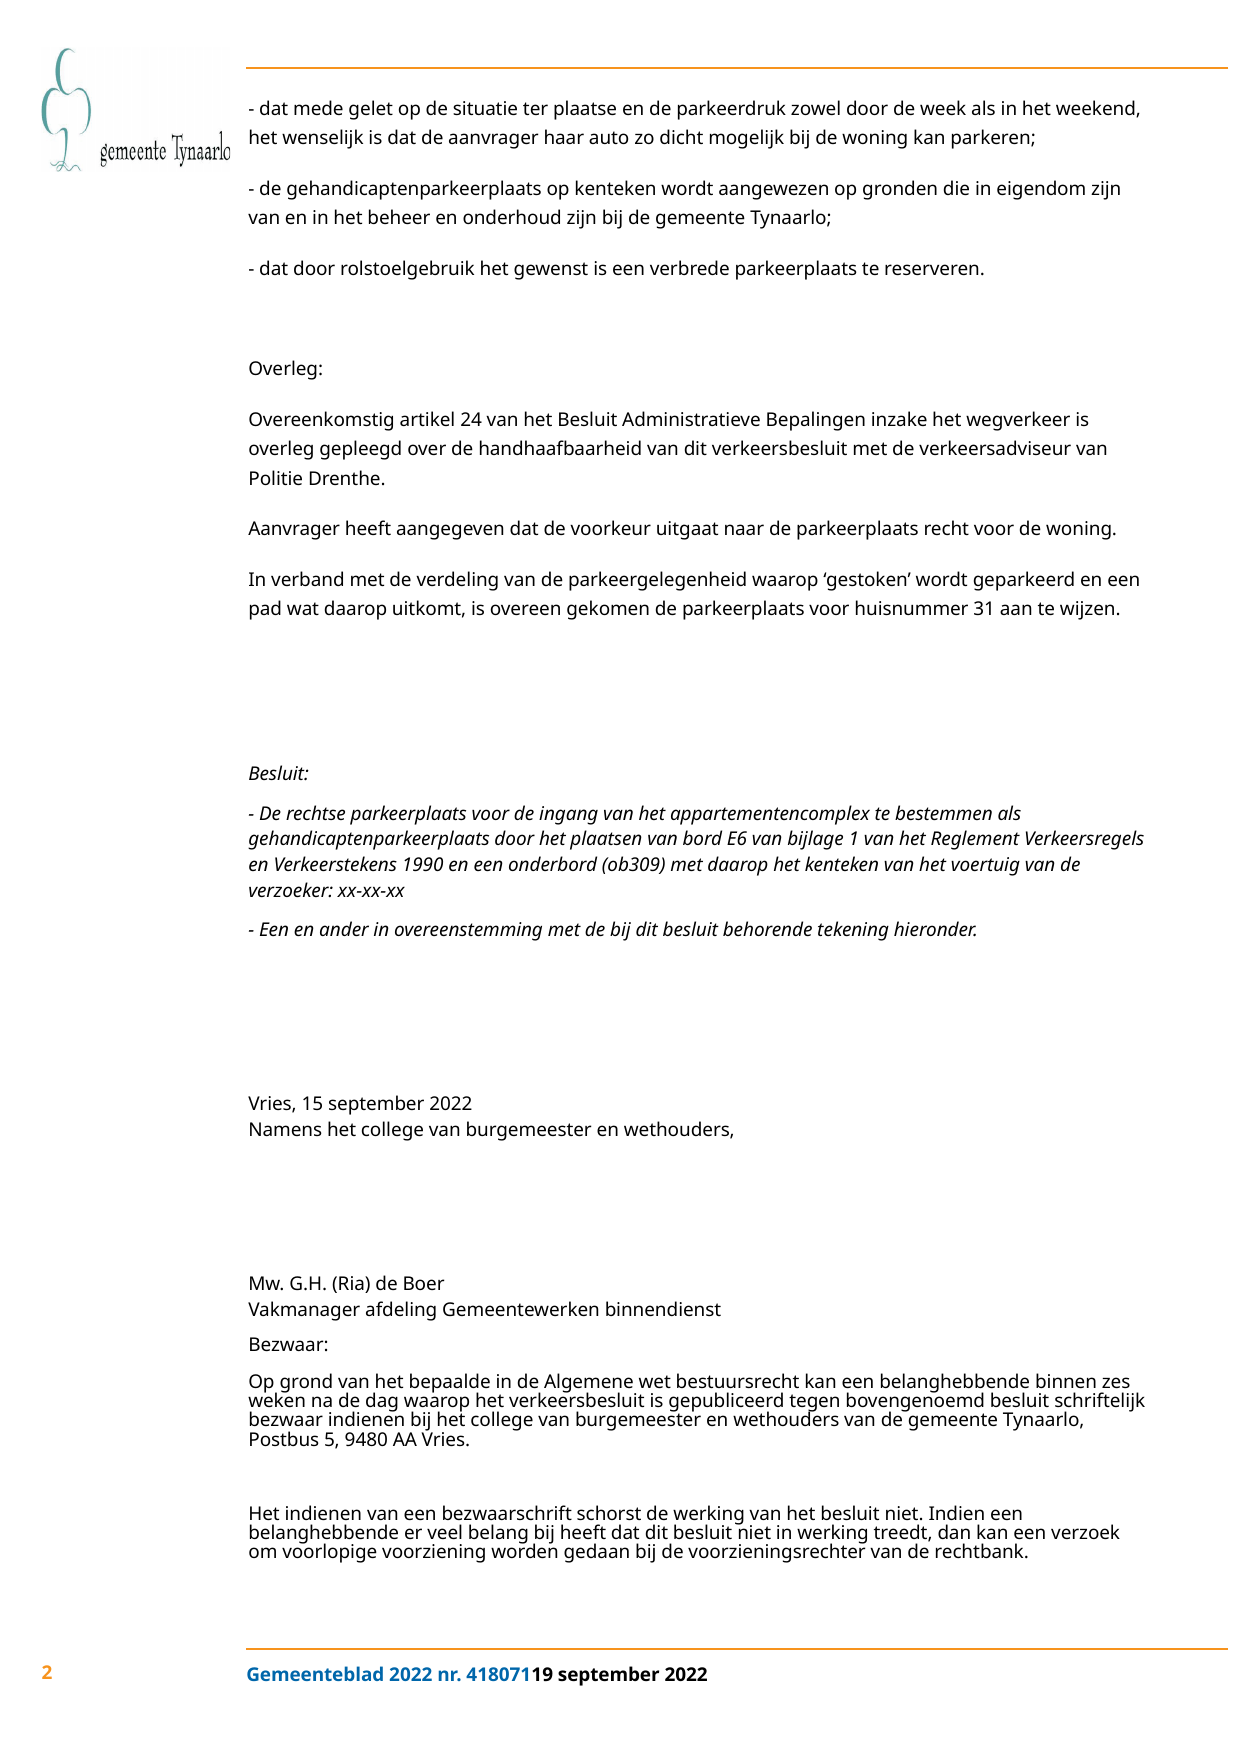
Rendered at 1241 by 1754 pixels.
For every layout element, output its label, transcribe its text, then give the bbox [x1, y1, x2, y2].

text Overeenkomstig artikel 24 van het Besluit Administratieve Bepalingen inzake het wegverkeer is overleg gepleegd over de handhaafbaarheid van dit verkeersbesluit met de verkeersadviseur van Politie Drenthe. [248, 406, 1152, 491]
text Overleg: [248, 356, 1152, 381]
text - dat mede gelet op de situatie ter plaatse en de parkeerdruk zowel door de week als in het weekend, het wenselijk is dat de aanvrager haar auto zo dicht mogelijk bij de woning kan parkeren; [248, 95, 1152, 150]
text - De rechtse parkeerplaats voor de ingang van het appartementencomplex te bestemmen als gehandicaptenparkeerplaats door het plaatsen van bord E6 van bijlage 1 van het Reglement Verkeersregels en Verkeerstekens 1990 en een onderbord (ob309) met daarop het kenteken van het voertuig van de verzoeker: xx-xx-xx [248, 800, 1152, 903]
text Vakmanager afdeling Gemeentewerken binnendienst [248, 1296, 1152, 1322]
text Op grond van het bepaalde in de Algemene wet bestuursrecht kan een belanghebbende binnen zes weken na de dag waarop het verkeersbesluit is gepubliceerd tegen bovengenoemd besluit schriftelijk bezwaar indienen bij het college van burgemeester en wethouders van de gemeente Tynaarlo, Postbus 5, 9480 AA Vries. [248, 1373, 1152, 1450]
text Aanvrager heeft aangegeven dat de voorkeur uitgaat naar de parkeerplaats recht voor de woning. [248, 516, 1152, 541]
text Vries, 15 september 2022 [248, 1091, 1152, 1116]
text - dat door rolstoelgebruik het gewenst is een verbrede parkeerplaats te reserveren. [248, 255, 1152, 281]
text Besluit: [248, 760, 1152, 786]
text In verband met de verdeling van de parkeergelegenheid waarop ‘gestoken’ wordt geparkeerd en een pad wat daarop uitkomt, is overeen gekomen de parkeerplaats voor huisnummer 31 aan te wijzen. [248, 566, 1152, 621]
text - Een en ander in overeenstemming met de bij dit besluit behorende tekening hieronder. [248, 916, 1152, 942]
text - de gehandicaptenparkeerplaats op kenteken wordt aangewezen op gronden die in eigendom zijn van en in het beheer en onderhoud zijn bij de gemeente Tynaarlo; [248, 175, 1152, 230]
text Het indienen van een bezwaarschrift schorst de werking van het besluit niet. Indien een belanghebbende er veel belang bij heeft dat dit besluit niet in werking treedt, dan kan een verzoek om voorlopige voorziening worden gedaan bij de voorzieningsrechter van de rechtbank. [248, 1504, 1152, 1562]
text Bezwaar: [248, 1336, 1152, 1355]
picture [41, 47, 231, 172]
text Mw. G.H. (Ria) de Boer [248, 1271, 1152, 1296]
text Namens het college van burgemeester en wethouders, [248, 1116, 1152, 1142]
